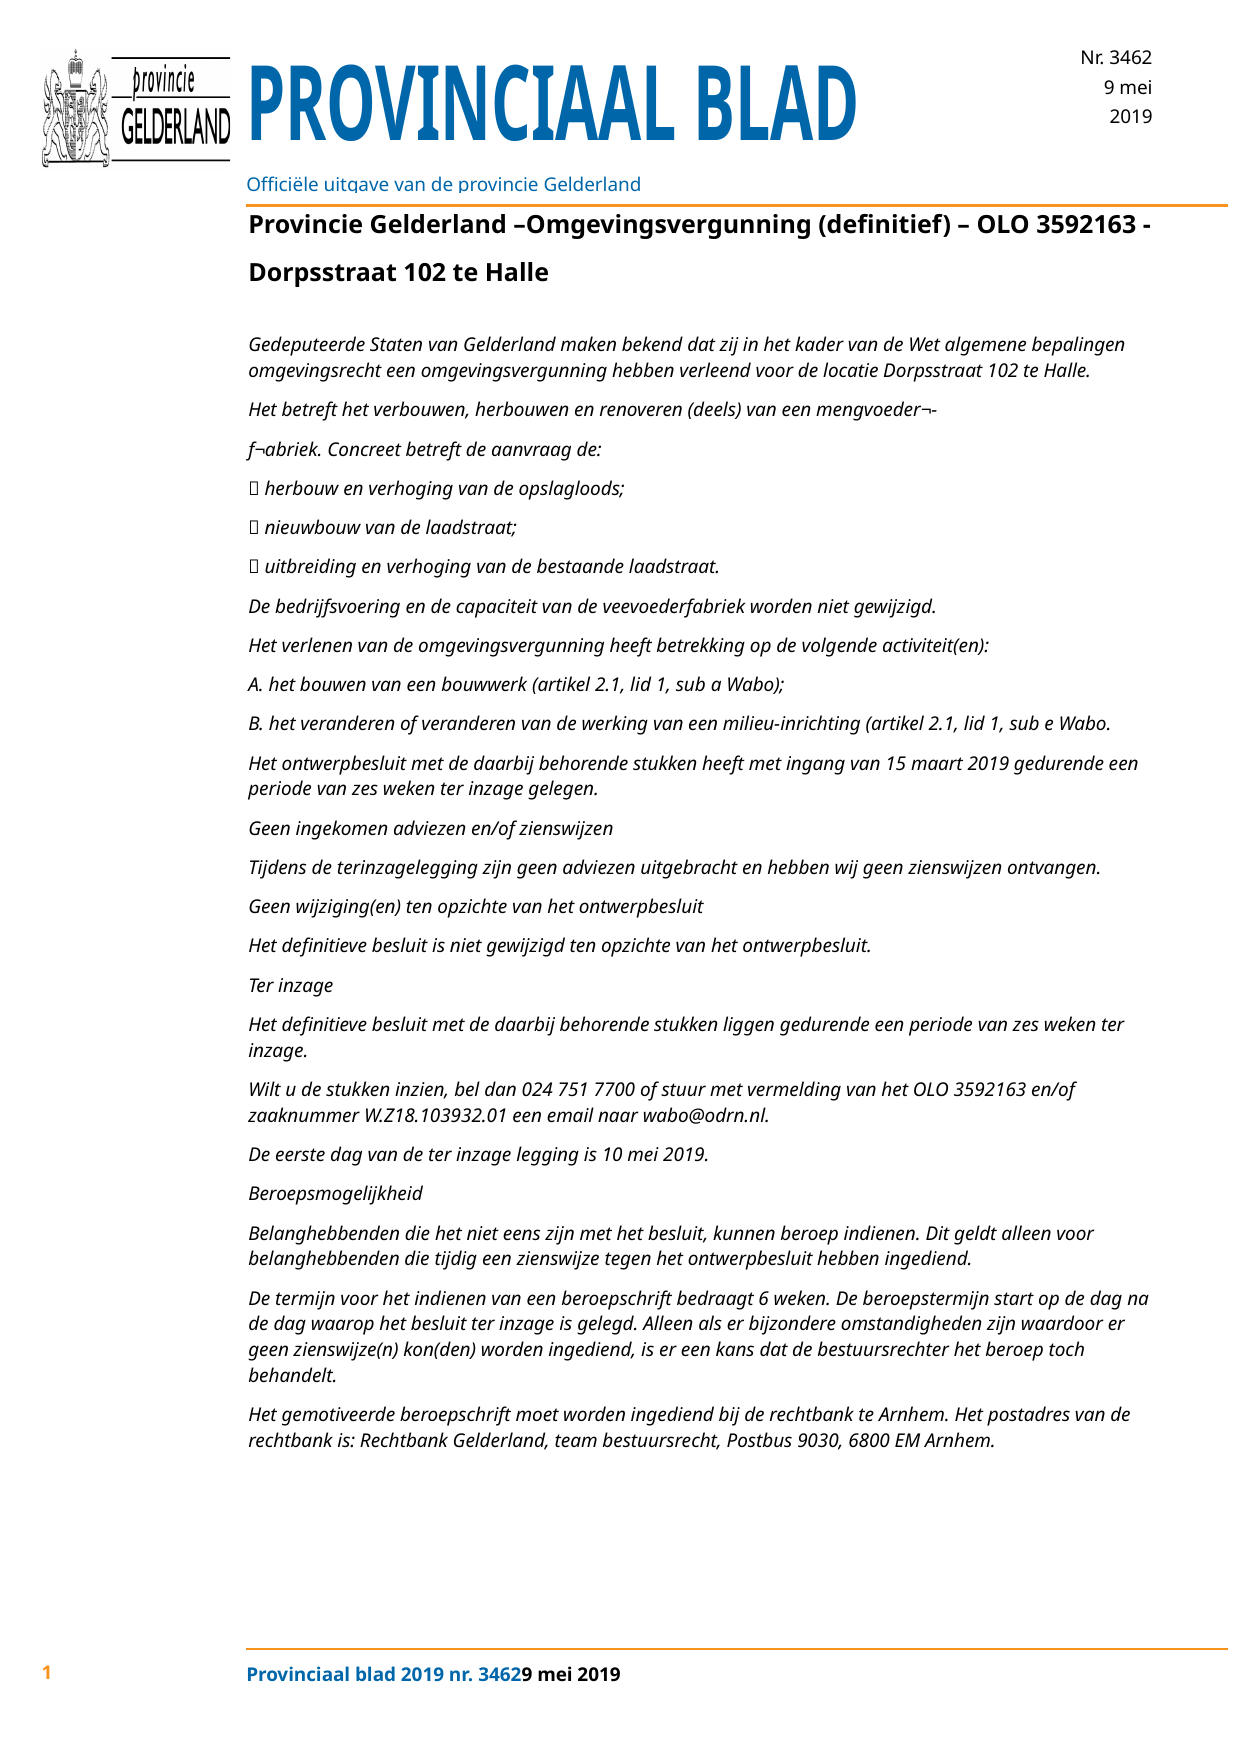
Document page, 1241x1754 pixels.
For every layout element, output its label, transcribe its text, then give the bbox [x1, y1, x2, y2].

text De eerste dag van de ter inzage legging is 10 mei 2019. [248, 1141, 1152, 1167]
text Het gemotiveerde beroepschrift moet worden ingediend bij de rechtbank te Arnhem. Het postadres van de rechtbank is: Rechtbank Gelderland, team bestuursrecht, Postbus 9030, 6800 EM Arnhem. [248, 1401, 1152, 1453]
text De termijn voor het indienen van een beroepschrift bedraagt 6 weken. De beroepstermijn start op de dag na de dag waarop het besluit ter inzage is gelegd. Alleen als er bijzondere omstandigheden zijn waardoor er geen zienswijze(n) kon(den) worden ingediend, is er een kans dat de bestuursrechter het beroep toch behandelt. [248, 1285, 1152, 1388]
text Beroepsmogelijkheid [248, 1181, 1152, 1206]
text Ter inzage [248, 972, 1152, 998]
text Het definitieve besluit is niet gewijzigd ten opzichte van het ontwerpbesluit. [248, 933, 1152, 958]
text  herbouw en verhoging van de opslagloods; [248, 475, 1152, 501]
text A. het bouwen van een bouwwerk (artikel 2.1, lid 1, sub a Wabo); [248, 671, 1152, 697]
picture [41, 47, 231, 172]
text f¬abriek. Concreet betreft de aanvraag de: [248, 436, 1152, 461]
text Wilt u de stukken inzien, bel dan 024 751 7700 of stuur met vermelding van het OLO 3592163 en/of zaaknummer W.Z18.103932.01 een email naar wabo@odrn.nl. [248, 1076, 1152, 1128]
text Het betreft het verbouwen, herbouwen en renoveren (deels) van een mengvoeder¬- [248, 396, 1152, 422]
text  uitbreiding en verhoging van de bestaande laadstraat. [248, 553, 1152, 579]
text Belanghebbenden die het niet eens zijn met het besluit, kunnen beroep indienen. Dit geldt alleen voor belanghebbenden die tijdig een zienswijze tegen het ontwerpbesluit hebben ingediend. [248, 1220, 1152, 1271]
text Het ontwerpbesluit met de daarbij behorende stukken heeft met ingang van 15 maart 2019 gedurende een periode van zes weken ter inzage gelegen. [248, 750, 1152, 801]
text Geen wijziging(en) ten opzichte van het ontwerpbesluit [248, 893, 1152, 919]
text B. het veranderen of veranderen van de werking van een milieu-inrichting (artikel 2.1, lid 1, sub e Wabo. [248, 711, 1152, 736]
text Tijdens de terinzagelegging zijn geen adviezen uitgebracht en hebben wij geen zienswijzen ontvangen. [248, 854, 1152, 880]
text Provincie Gelderland –Omgevingsvergunning (definitief) – OLO 3592163 - Dorpsstraat 102 te Halle [248, 207, 1152, 288]
text Het definitieve besluit met de daarbij behorende stukken liggen gedurende een periode van zes weken ter inzage. [248, 1011, 1152, 1063]
text Geen ingekomen adviezen en/of zienswijzen [248, 815, 1152, 841]
text Gedeputeerde Staten van Gelderland maken bekend dat zij in het kader van de Wet algemene bepalingen omgevingsrecht een omgevingsvergunning hebben verleend voor de locatie Dorpsstraat 102 te Halle. [248, 331, 1152, 383]
text De bedrijfsvoering en de capaciteit van de veevoederfabriek worden niet gewijzigd. [248, 593, 1152, 618]
text Het verlenen van de omgevingsvergunning heeft betrekking op de volgende activiteit(en): [248, 632, 1152, 658]
text  nieuwbouw van de laadstraat; [248, 514, 1152, 540]
